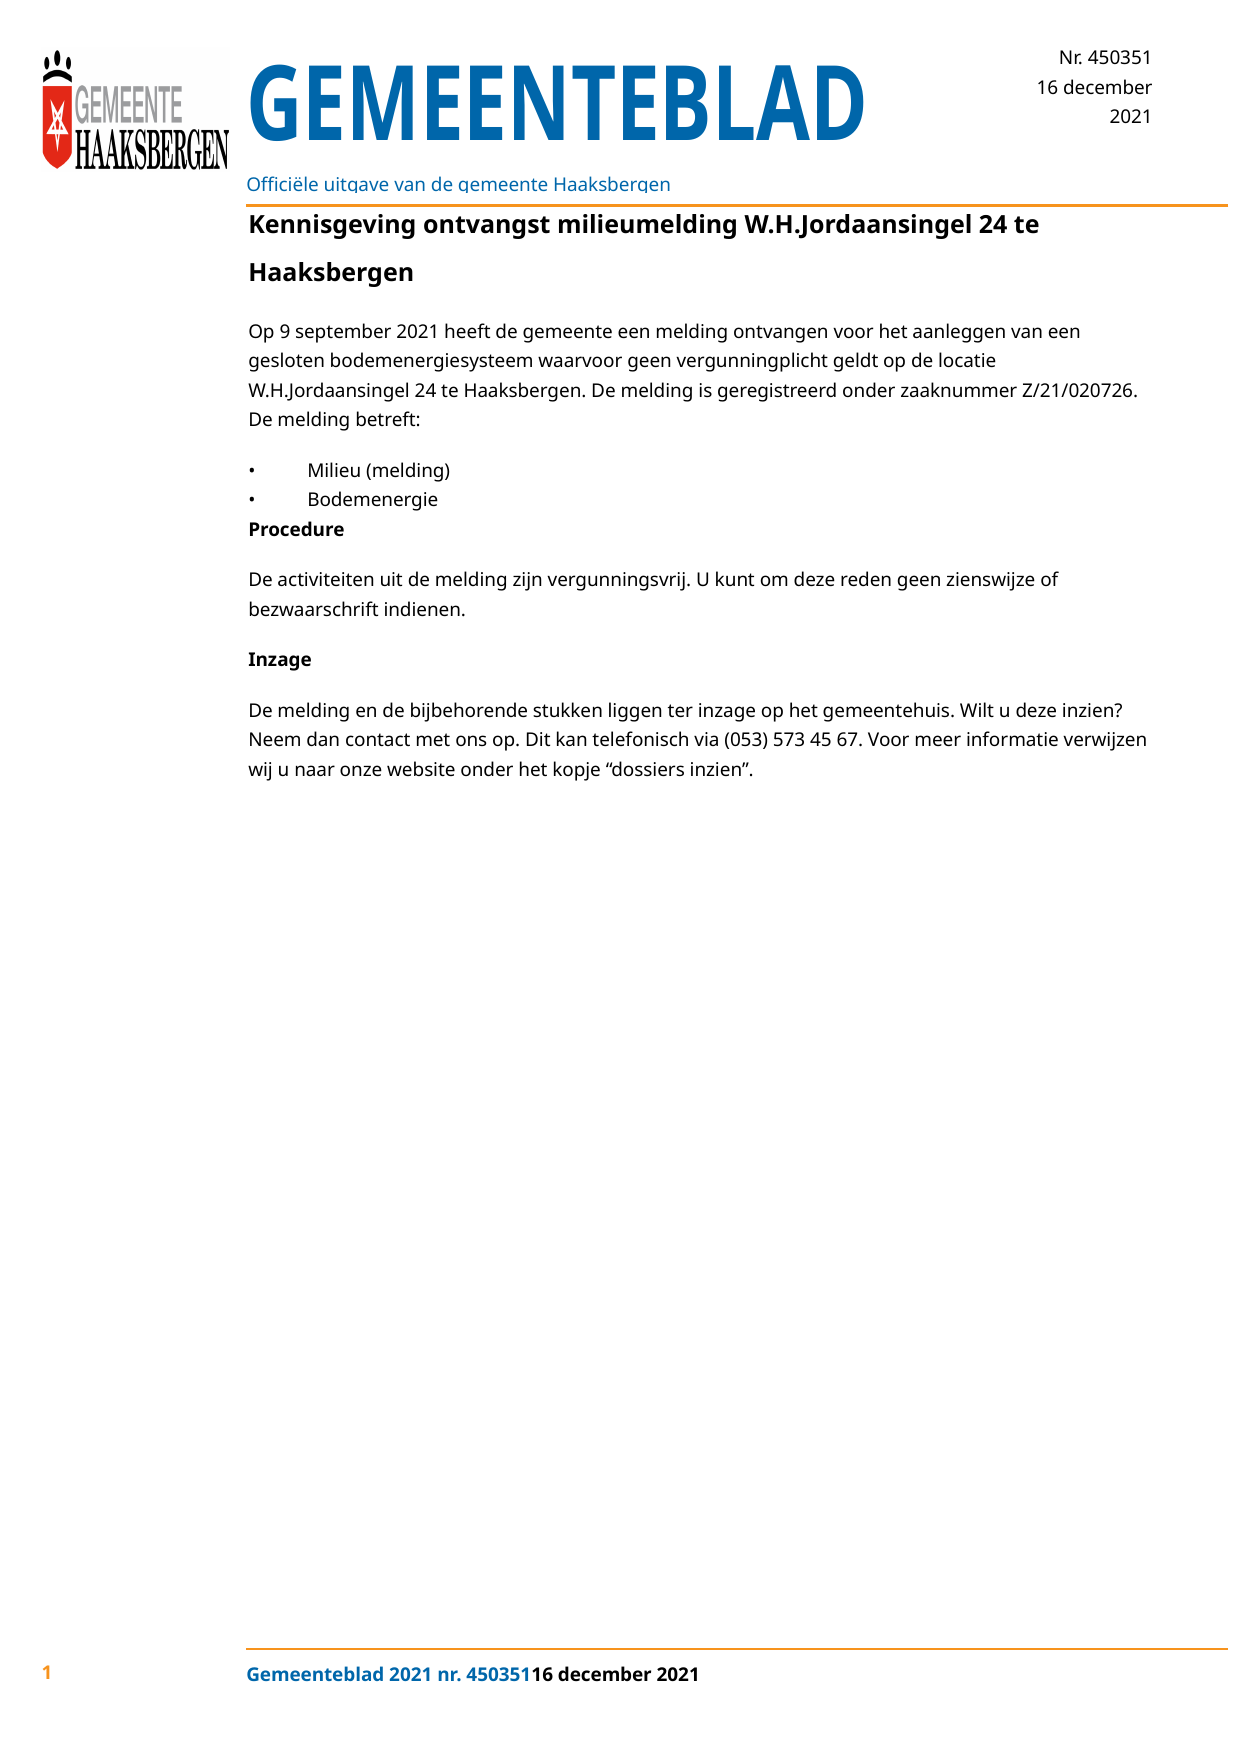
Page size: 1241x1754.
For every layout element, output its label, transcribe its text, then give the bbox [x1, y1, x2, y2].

list Milieu (melding) [248, 457, 1152, 483]
text Op 9 september 2021 heeft de gemeente een melding ontvangen voor het aanleggen van een gesloten bodemenergiesysteem waarvoor geen vergunningplicht geldt op de locatie W.H.Jordaansingel 24 te Haaksbergen. De melding is geregistreerd onder zaaknummer Z/21/020726. De melding betreft: [248, 318, 1152, 432]
text De activiteiten uit de melding zijn vergunningsvrij. U kunt om deze reden geen zienswijze of bezwaarschrift indienen. [248, 567, 1152, 622]
text Kennisgeving ontvangst milieumelding W.H.Jordaansingel 24 te Haaksbergen [248, 207, 1152, 288]
text De melding en de bijbehorende stukken liggen ter inzage op het gemeentehuis. Wilt u deze inzien? Neem dan contact met ons op. Dit kan telefonisch via (053) 573 45 67. Voor meer informatie verwijzen wij u naar onze website onder het kopje “dossiers inzien”. [248, 697, 1152, 782]
text Procedure [248, 516, 1152, 542]
text Inzage [248, 647, 1152, 672]
picture [41, 47, 231, 172]
list Bodemenergie [248, 487, 1152, 512]
